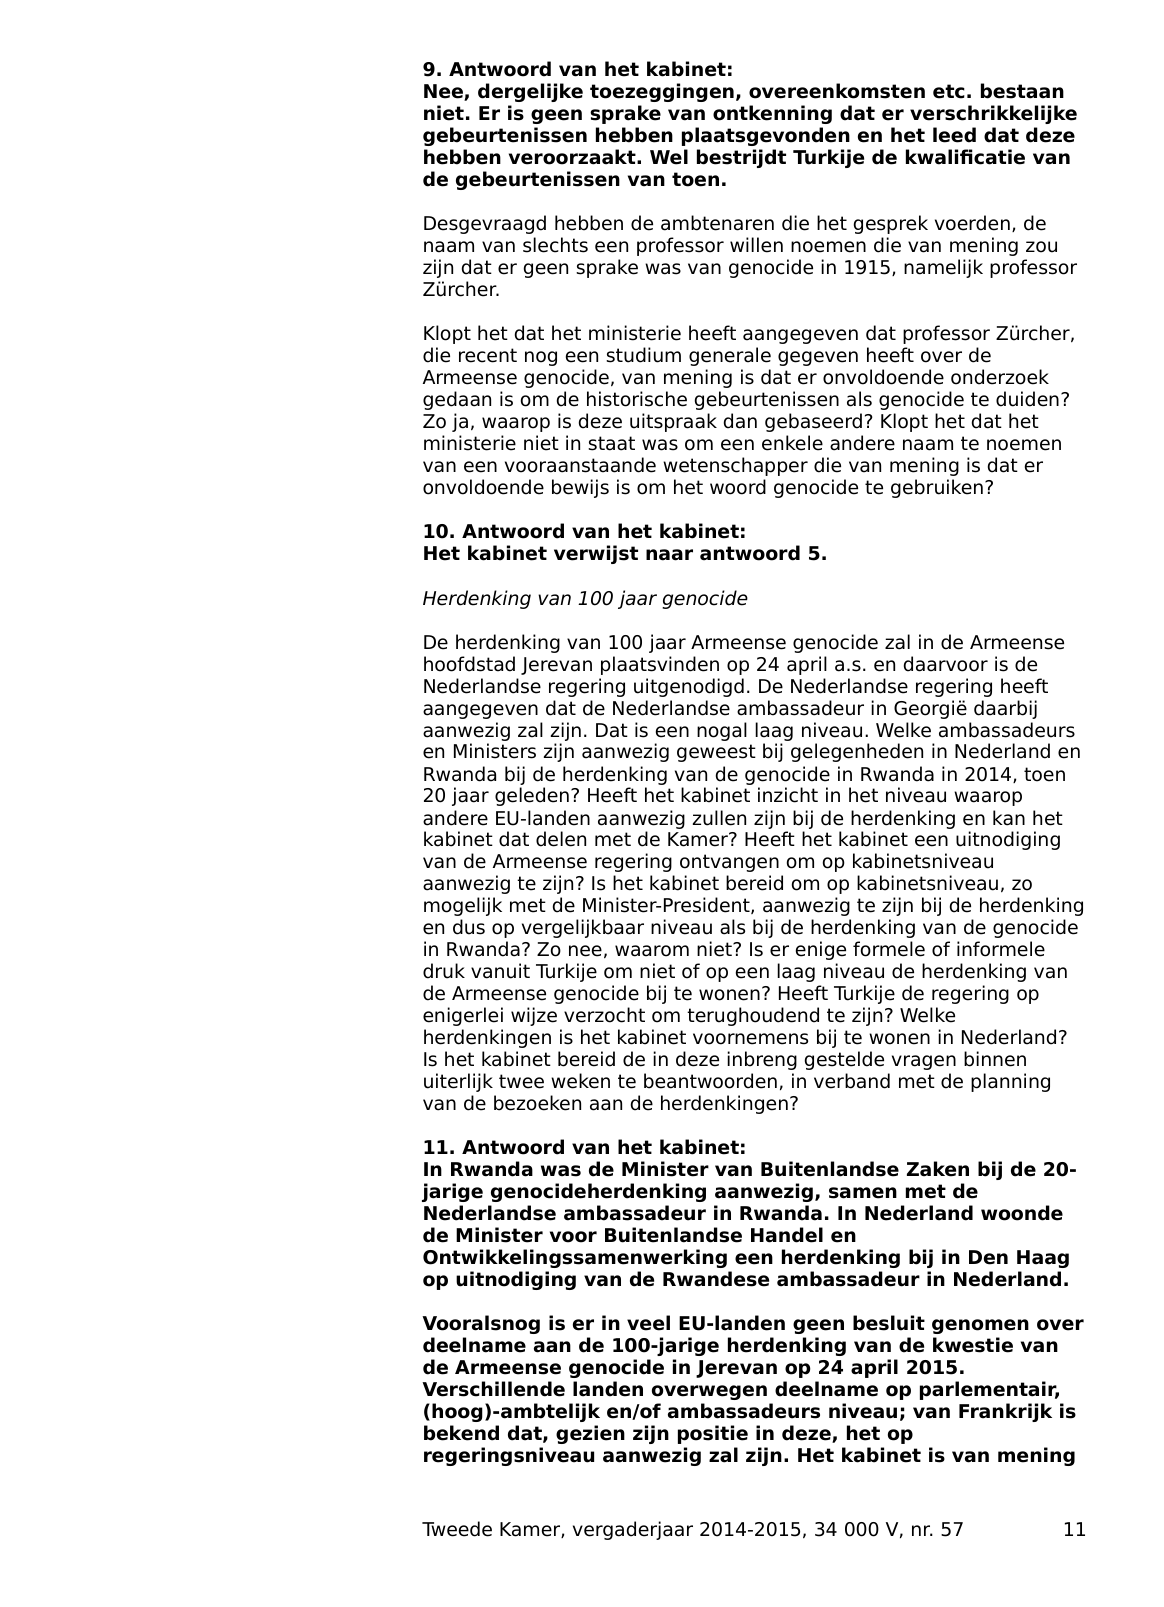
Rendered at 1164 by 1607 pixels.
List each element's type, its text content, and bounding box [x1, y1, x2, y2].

text Desgevraagd hebben de ambtenaren die het gesprek voerden, de naam van slechts een professor willen noemen die van mening zou zijn dat er geen sprake was van genocide in 1915, namelijk professor Zürcher. [422, 213, 1087, 301]
text Vooralsnog is er in veel EU-landen geen besluit genomen over deelname aan de 100-jarige herdenking van de kwestie van de Armeense genocide in Jerevan op 24 april 2015. Verschillende landen overwegen deelname op parlementair, (hoog)-ambtelijk en/of ambassadeurs niveau; van Frankrijk is bekend dat, gezien zijn positie in deze, het op regeringsniveau aanwezig zal zijn. Het kabinet is van mening [422, 1313, 1087, 1467]
text Klopt het dat het ministerie heeft aangegeven dat professor Zürcher, die recent nog een studium generale gegeven heeft over de Armeense genocide, van mening is dat er onvoldoende onderzoek gedaan is om de historische gebeurtenissen als genocide te duiden? Zo ja, waarop is deze uitspraak dan gebaseerd? Klopt het dat het ministerie niet in staat was om een enkele andere naam te noemen van een vooraanstaande wetenschapper die van mening is dat er onvoldoende bewijs is om het woord genocide te gebruiken? [422, 323, 1087, 499]
text 9. Antwoord van het kabinet: [422, 59, 1087, 81]
text Het kabinet verwijst naar antwoord 5. [422, 543, 1087, 565]
text Nee, dergelijke toezeggingen, overeenkomsten etc. bestaan niet. Er is geen sprake van ontkenning dat er verschrikkelijke gebeurtenissen hebben plaatsgevonden en het leed dat deze hebben veroorzaakt. Wel bestrijdt Turkije de kwalificatie van de gebeurtenissen van toen. [422, 81, 1087, 191]
text De herdenking van 100 jaar Armeense genocide zal in de Armeense hoofdstad Jerevan plaatsvinden op 24 april a.s. en daarvoor is de Nederlandse regering uitgenodigd. De Nederlandse regering heeft aangegeven dat de Nederlandse ambassadeur in Georgië daarbij aanwezig zal zijn. Dat is een nogal laag niveau. Welke ambassadeurs en Ministers zijn aanwezig geweest bij gelegenheden in Nederland en Rwanda bij de herdenking van de genocide in Rwanda in 2014, toen 20 jaar geleden? Heeft het kabinet inzicht in het niveau waarop andere EU-landen aanwezig zullen zijn bij de herdenking en kan het kabinet dat delen met de Kamer? Heeft het kabinet een uitnodiging van de Armeense regering ontvangen om op kabinetsniveau aanwezig te zijn? Is het kabinet bereid om op kabinetsniveau, zo mogelijk met de Minister-President, aanwezig te zijn bij de herdenking en dus op vergelijkbaar niveau als bij de herdenking van de genocide in Rwanda? Zo nee, waarom niet? Is er enige formele of informele druk vanuit Turkije om niet of op een laag niveau de herdenking van de Armeense genocide bij te wonen? Heeft Turkije de regering op enigerlei wijze verzocht om terughoudend te zijn? Welke herdenkingen is het kabinet voornemens bij te wonen in Nederland? Is het kabinet bereid de in deze inbreng gestelde vragen binnen uiterlijk twee weken te beantwoorden, in verband met de planning van de bezoeken aan de herdenkingen? [422, 632, 1087, 1115]
text In Rwanda was de Minister van Buitenlandse Zaken bij de 20-jarige genocideherdenking aanwezig, samen met de Nederlandse ambassadeur in Rwanda. In Nederland woonde de Minister voor Buitenlandse Handel en Ontwikkelingssamenwerking een herdenking bij in Den Haag op uitnodiging van de Rwandese ambassadeur in Nederland. [422, 1159, 1087, 1291]
text 10. Antwoord van het kabinet: [422, 521, 1087, 543]
text 11. Antwoord van het kabinet: [422, 1137, 1087, 1159]
subtitle Herdenking van 100 jaar genocide [422, 587, 1087, 609]
